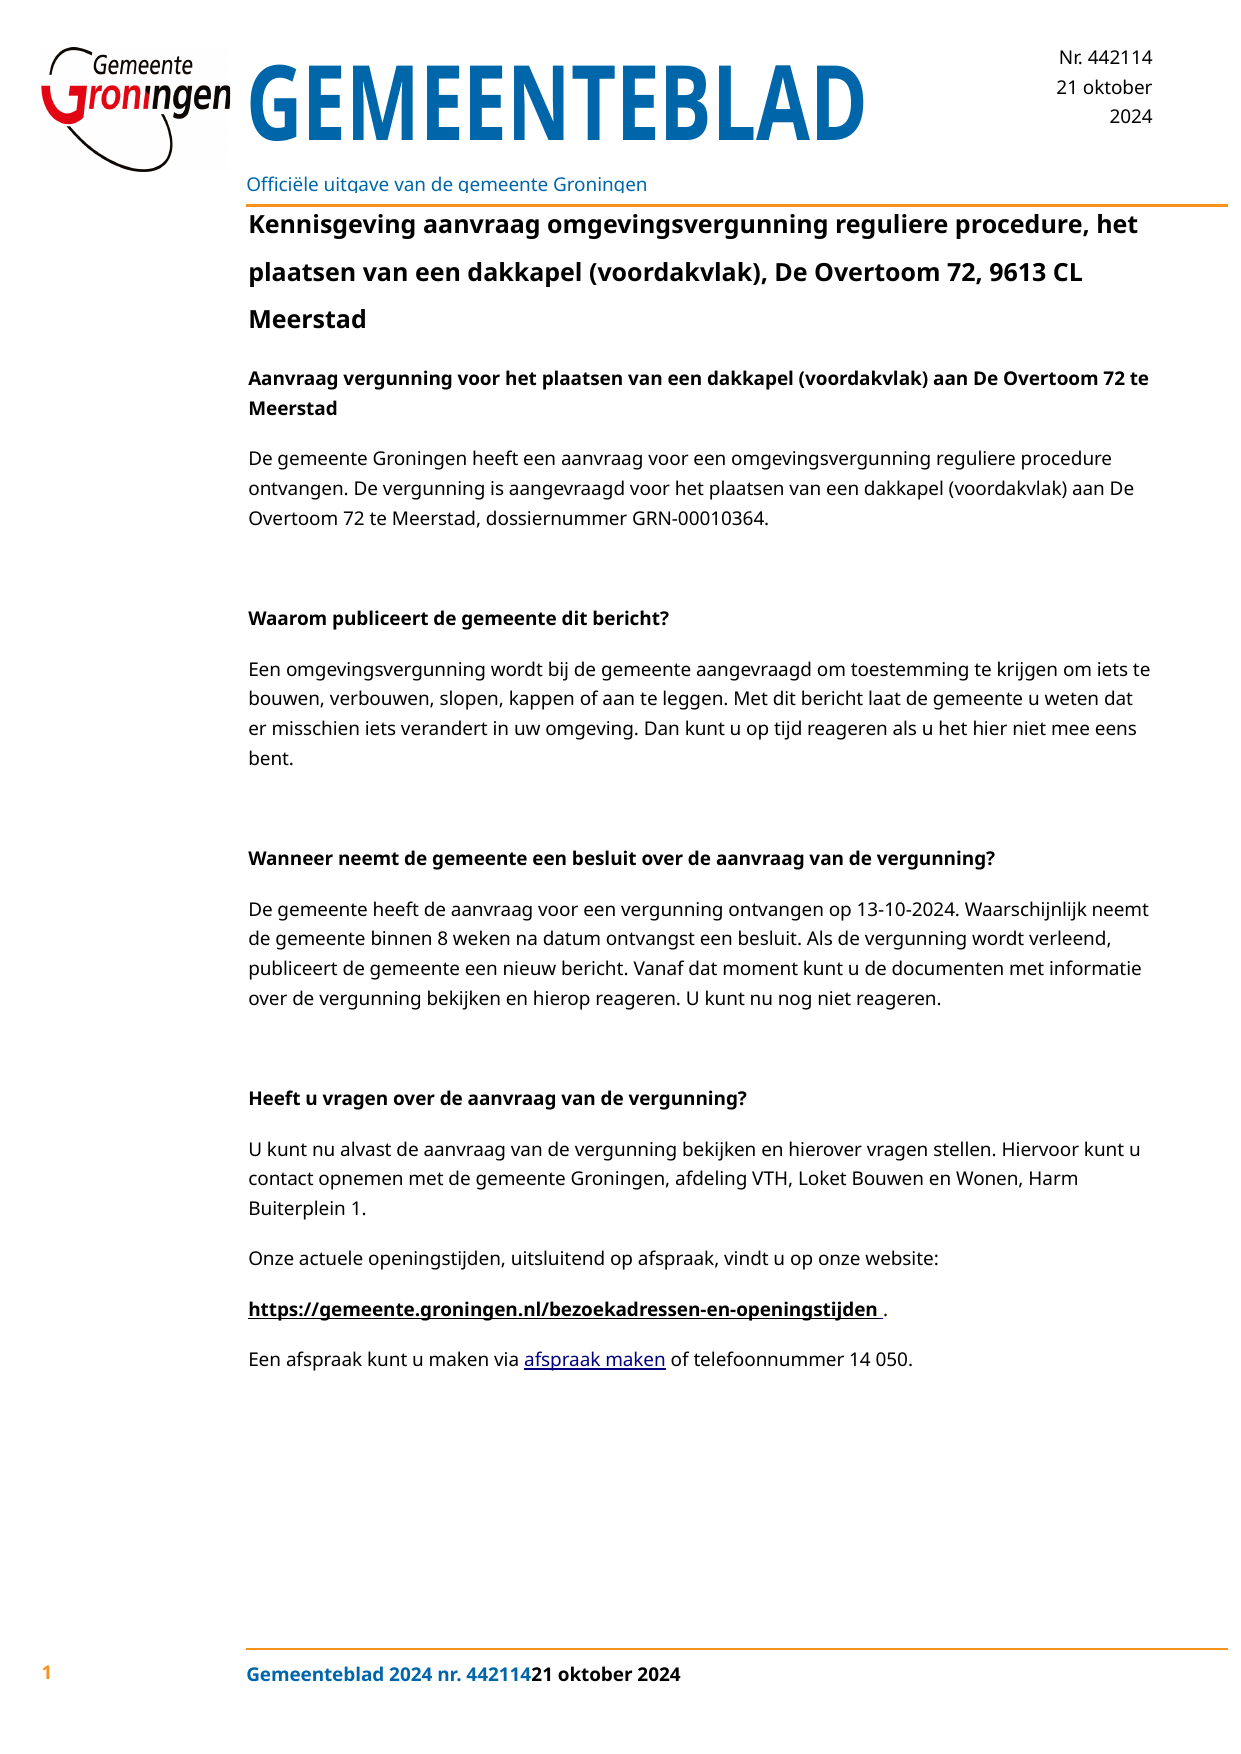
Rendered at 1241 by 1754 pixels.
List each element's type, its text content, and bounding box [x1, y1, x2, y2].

picture [41, 47, 231, 172]
text Waarom publiceert de gemeente dit bericht? [248, 606, 1152, 631]
text Aanvraag vergunning voor het plaatsen van een dakkapel (voordakvlak) aan De Overtoom 72 te Meerstad [248, 366, 1152, 421]
text De gemeente Groningen heeft een aanvraag voor een omgevingsvergunning reguliere procedure ontvangen. De vergunning is aangevraagd voor het plaatsen van een dakkapel (voordakvlak) aan De Overtoom 72 te Meerstad, dossiernummer GRN-00010364. [248, 446, 1152, 530]
text U kunt nu alvast de aanvraag van de vergunning bekijken en hierover vragen stellen. Hiervoor kunt u contact opnemen met de gemeente Groningen, afdeling VTH, Loket Bouwen en Wonen, Harm Buiterplein 1. [248, 1136, 1152, 1221]
text Wanneer neemt de gemeente een besluit over de aanvraag van de vergunning? [248, 846, 1152, 871]
text Onze actuele openingstijden, uitsluitend op afspraak, vindt u op onze website: [248, 1246, 1152, 1271]
text Kennisgeving aanvraag omgevingsvergunning reguliere procedure, het plaatsen van een dakkapel (voordakvlak), De Overtoom 72, 9613 CL Meerstad [248, 207, 1152, 336]
text De gemeente heeft de aanvraag voor een vergunning ontvangen op 13-10-2024. Waarschijnlijk neemt de gemeente binnen 8 weken na datum ontvangst een besluit. Als de vergunning wordt verleend, publiceert de gemeente een nieuw bericht. Vanaf dat moment kunt u de documenten met informatie over de vergunning bekijken en hierop reageren. U kunt nu nog niet reageren. [248, 896, 1152, 1010]
text https://gemeente.groningen.nl/bezoekadressen-en-openingstijden . [248, 1296, 1152, 1322]
text Een afspraak kunt u maken via afspraak maken of telefoonnummer 14 050. [248, 1346, 1152, 1372]
text Een omgevingsvergunning wordt bij de gemeente aangevraagd om toestemming te krijgen om iets te bouwen, verbouwen, slopen, kappen of aan te leggen. Met dit bericht laat de gemeente u weten dat er misschien iets verandert in uw omgeving. Dan kunt u op tijd reageren als u het hier niet mee eens bent. [248, 656, 1152, 770]
text Heeft u vragen over de aanvraag van de vergunning? [248, 1086, 1152, 1111]
